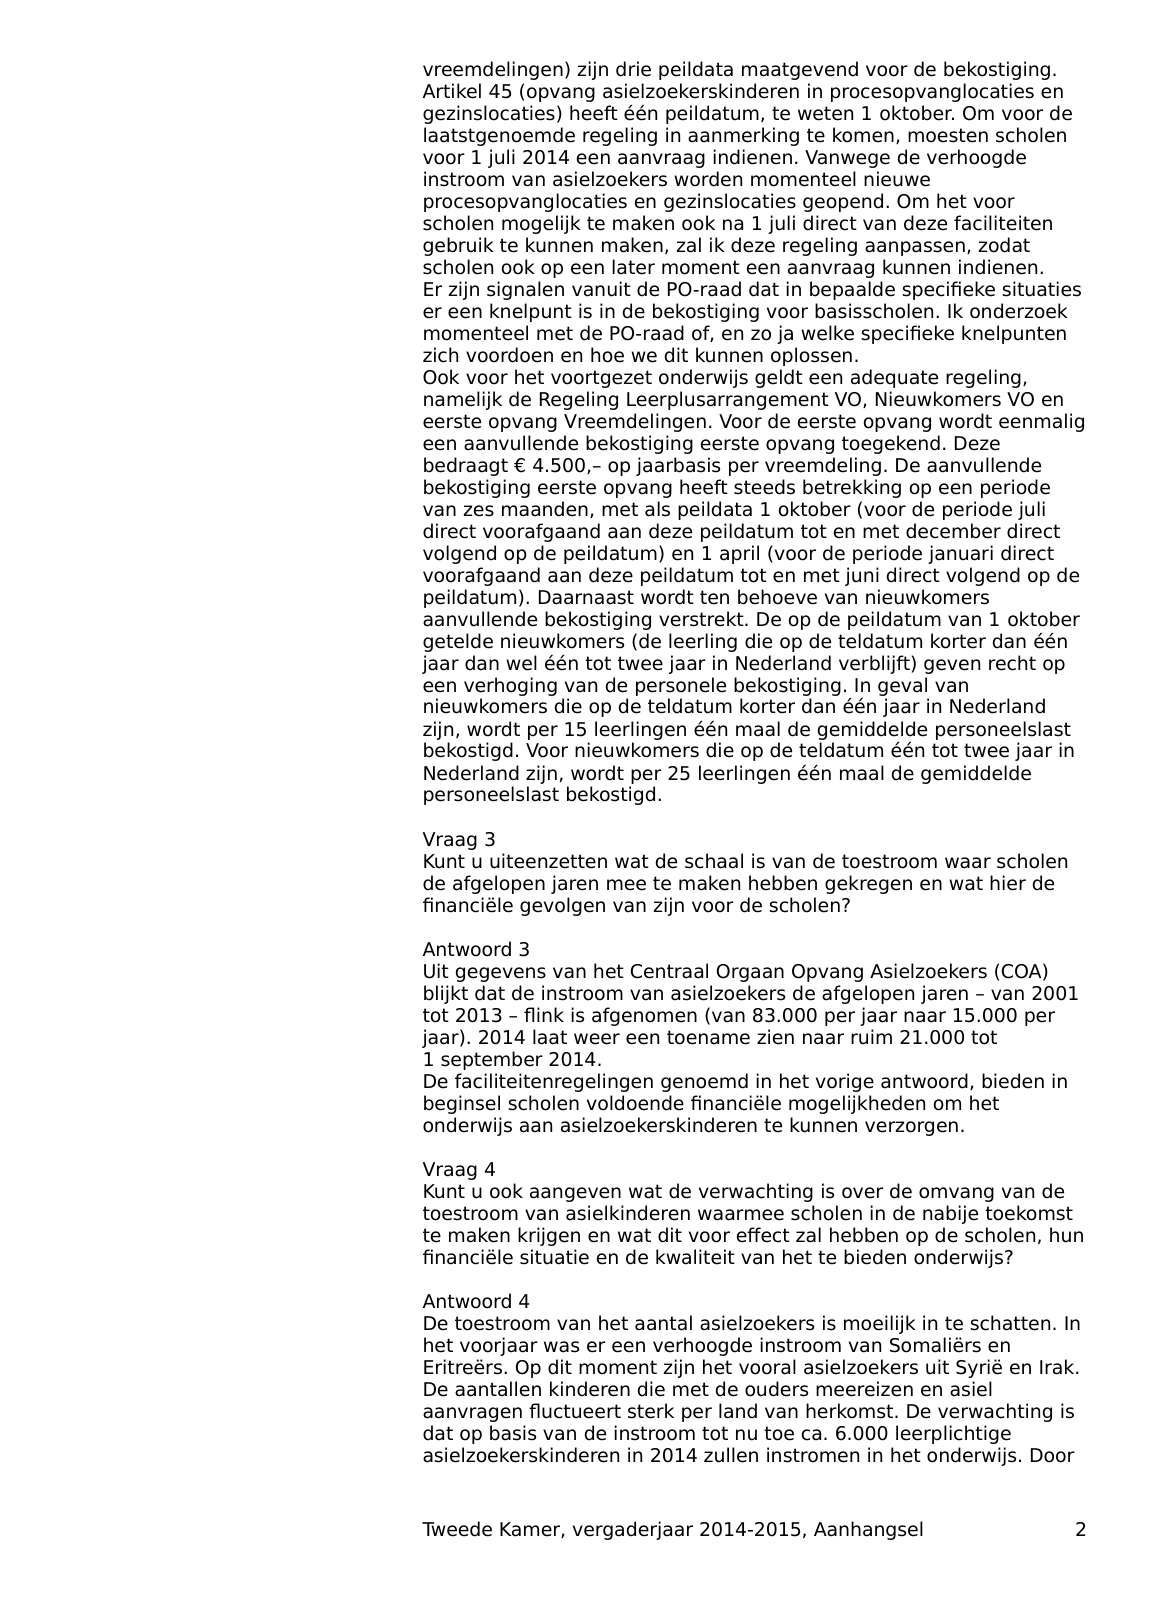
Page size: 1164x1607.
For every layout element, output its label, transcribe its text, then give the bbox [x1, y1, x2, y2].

text vreemdelingen) zijn drie peildata maatgevend voor de bekostiging. Artikel 45 (opvang asielzoekerskinderen in procesopvanglocaties en gezinslocaties) heeft één peildatum, te weten 1 oktober. Om voor de laatstgenoemde regeling in aanmerking te komen, moesten scholen voor 1 juli 2014 een aanvraag indienen. Vanwege de verhoogde instroom van asielzoekers worden momenteel nieuwe procesopvanglocaties en gezinslocaties geopend. Om het voor scholen mogelijk te maken ook na 1 juli direct van deze faciliteiten gebruik te kunnen maken, zal ik deze regeling aanpassen, zodat scholen ook op een later moment een aanvraag kunnen indienen. [422, 59, 1087, 279]
text Vraag 4 [422, 1159, 1087, 1181]
text Kunt u ook aangeven wat de verwachting is over de omvang van de toestroom van asielkinderen waarmee scholen in de nabije toekomst te maken krijgen en wat dit voor effect zal hebben op de scholen, hun financiële situatie en de kwaliteit van het te bieden onderwijs? [422, 1181, 1087, 1268]
text Antwoord 4 [422, 1291, 1087, 1313]
text Antwoord 3 [422, 939, 1087, 961]
text De toestroom van het aantal asielzoekers is moeilijk in te schatten. In het voorjaar was er een verhoogde instroom van Somaliërs en Eritreërs. Op dit moment zijn het vooral asielzoekers uit Syrië en Irak. De aantallen kinderen die met de ouders meereizen en asiel aanvragen fluctueert sterk per land van herkomst. De verwachting is dat op basis van de instroom tot nu toe ca. 6.000 leerplichtige asielzoekerskinderen in 2014 zullen instromen in het onderwijs. Door [422, 1313, 1087, 1467]
text Er zijn signalen vanuit de PO-raad dat in bepaalde specifieke situaties er een knelpunt is in de bekostiging voor basisscholen. Ik onderzoek momenteel met de PO-raad of, en zo ja welke specifieke knelpunten zich voordoen en hoe we dit kunnen oplossen. [422, 279, 1087, 367]
text De faciliteitenregelingen genoemd in het vorige antwoord, bieden in beginsel scholen voldoende financiële mogelijkheden om het onderwijs aan asielzoekerskinderen te kunnen verzorgen. [422, 1071, 1087, 1136]
text Ook voor het voortgezet onderwijs geldt een adequate regeling, namelijk de Regeling Leerplusarrangement VO, Nieuwkomers VO en eerste opvang Vreemdelingen. Voor de eerste opvang wordt eenmalig een aanvullende bekostiging eerste opvang toegekend. Deze bedraagt € 4.500,– op jaarbasis per vreemdeling. De aanvullende bekostiging eerste opvang heeft steeds betrekking op een periode van zes maanden, met als peildata 1 oktober (voor de periode juli direct voorafgaand aan deze peildatum tot en met december direct volgend op de peildatum) en 1 april (voor de periode januari direct voorafgaand aan deze peildatum tot en met juni direct volgend op de peildatum). Daarnaast wordt ten behoeve van nieuwkomers aanvullende bekostiging verstrekt. De op de peildatum van 1 oktober getelde nieuwkomers (de leerling die op de teldatum korter dan één jaar dan wel één tot twee jaar in Nederland verblijft) geven recht op een verhoging van de personele bekostiging. In geval van nieuwkomers die op de teldatum korter dan één jaar in Nederland zijn, wordt per 15 leerlingen één maal de gemiddelde personeelslast bekostigd. Voor nieuwkomers die op de teldatum één tot twee jaar in Nederland zijn, wordt per 25 leerlingen één maal de gemiddelde personeelslast bekostigd. [422, 367, 1087, 806]
text Vraag 3 [422, 828, 1087, 851]
text Kunt u uiteenzetten wat de schaal is van de toestroom waar scholen de afgelopen jaren mee te maken hebben gekregen en wat hier de financiële gevolgen van zijn voor de scholen? [422, 851, 1087, 916]
text Uit gegevens van het Centraal Orgaan Opvang Asielzoekers (COA) blijkt dat de instroom van asielzoekers de afgelopen jaren – van 2001 tot 2013 – flink is afgenomen (van 83.000 per jaar naar 15.000 per jaar). 2014 laat weer een toename zien naar ruim 21.000 tot 1 september 2014. [422, 961, 1087, 1071]
